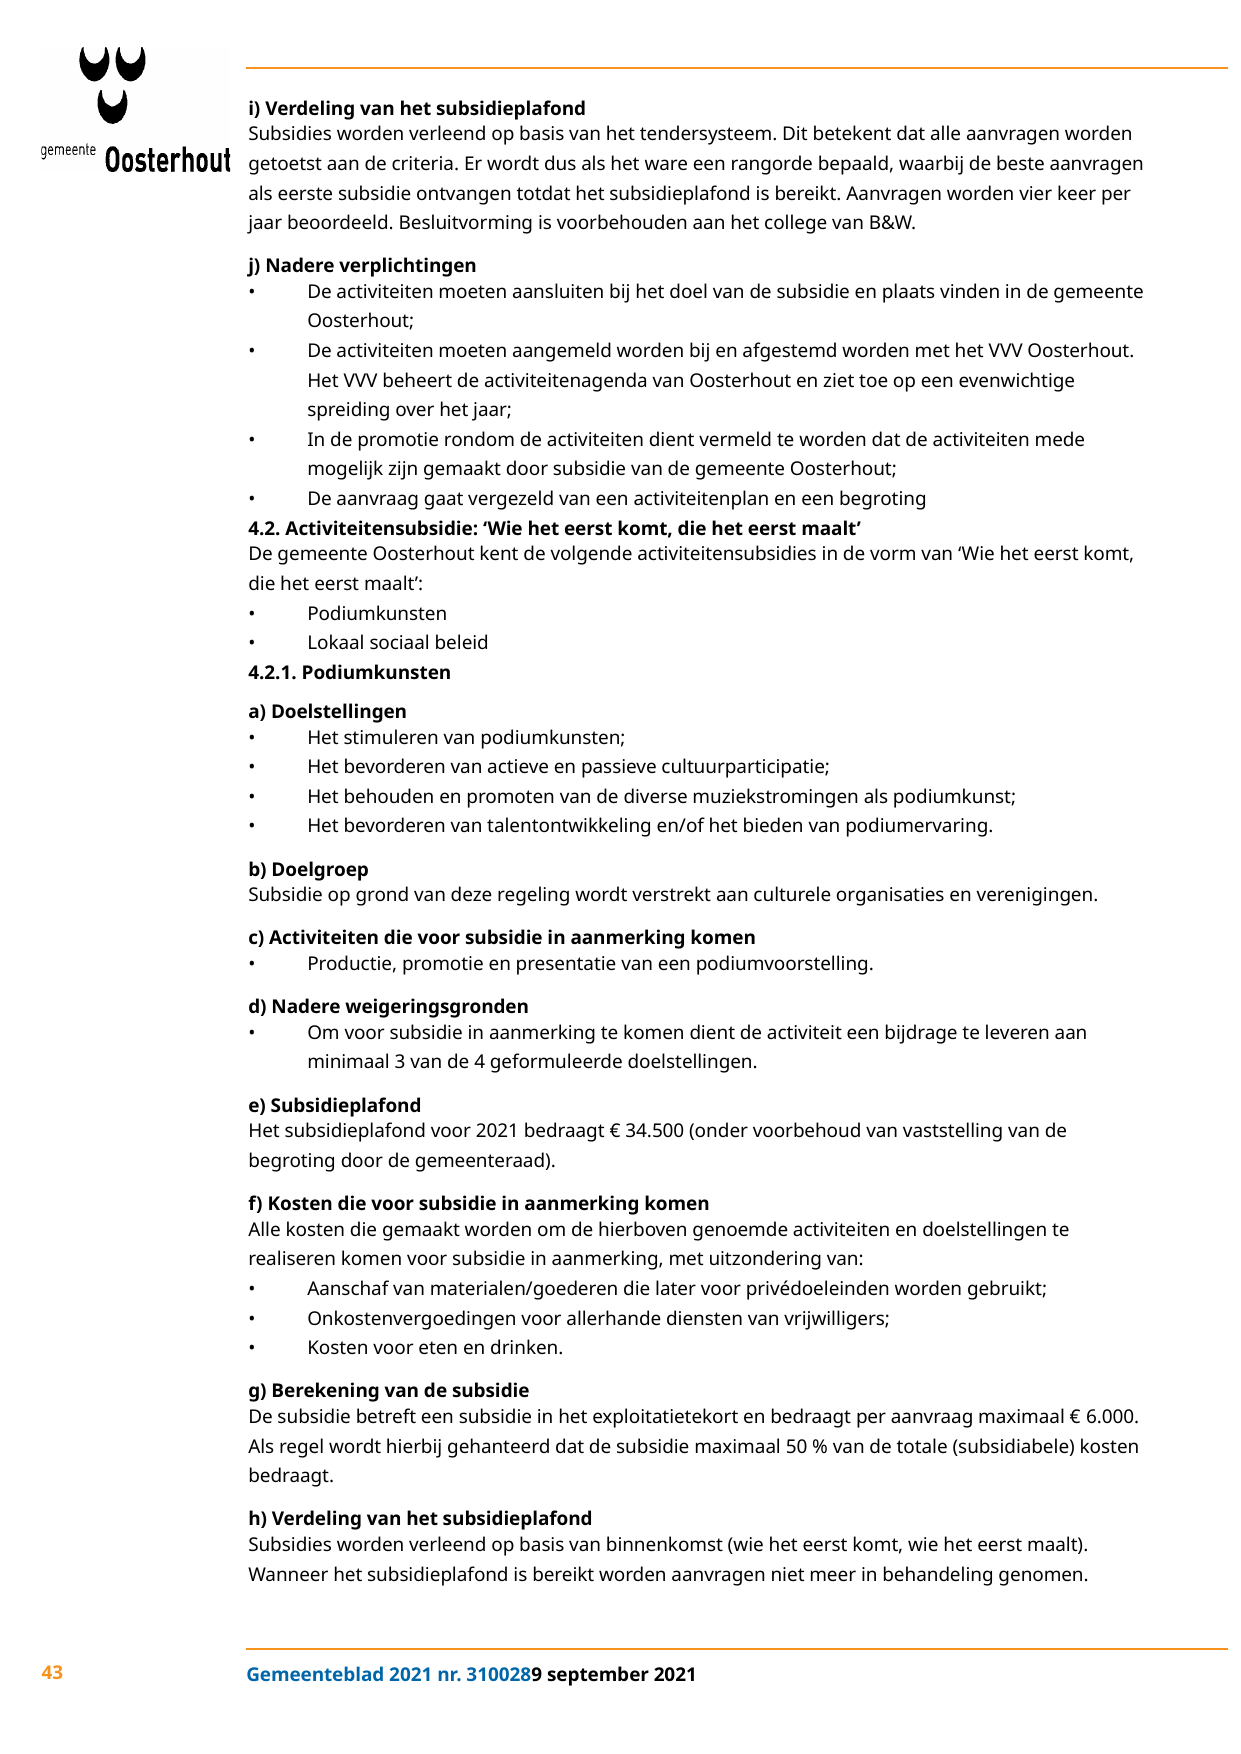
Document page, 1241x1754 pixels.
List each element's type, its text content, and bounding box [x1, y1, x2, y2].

list Het behouden en promoten van de diverse muziekstromingen als podiumkunst; [248, 783, 1152, 809]
text b) Doelgroep [248, 856, 1152, 881]
text d) Nadere weigeringsgronden [248, 993, 1152, 1019]
text Subsidies worden verleend op basis van het tendersysteem. Dit betekent dat alle aanvragen worden getoetst aan de criteria. Er wordt dus als het ware een rangorde bepaald, waarbij de beste aanvragen als eerste subsidie ontvangen totdat het subsidieplafond is bereikt. Aanvragen worden vier keer per jaar beoordeeld. Besluitvorming is voorbehouden aan het college van B&W. [248, 121, 1152, 235]
list Aanschaf van materialen/goederen die later voor privédoeleinden worden gebruikt; [248, 1275, 1152, 1301]
text De gemeente Oosterhout kent de volgende activiteitensubsidies in de vorm van ‘Wie het eerst komt, die het eerst maalt’: [248, 541, 1152, 596]
list De activiteiten moeten aansluiten bij het doel van de subsidie en plaats vinden in de gemeente Oosterhout; [248, 278, 1152, 333]
text c) Activiteiten die voor subsidie in aanmerking komen [248, 924, 1152, 950]
text e) Subsidieplafond [248, 1092, 1152, 1118]
list Het stimuleren van podiumkunsten; [248, 724, 1152, 749]
text De subsidie betreft een subsidie in het exploitatietekort en bedraagt per aanvraag maximaal € 6.000. Als regel wordt hierbij gehanteerd dat de subsidie maximaal 50 % van de totale (subsidiabele) kosten bedraagt. [248, 1403, 1152, 1488]
text f) Kosten die voor subsidie in aanmerking komen [248, 1190, 1152, 1216]
list Het bevorderen van actieve en passieve cultuurparticipatie; [248, 753, 1152, 779]
text Alle kosten die gemaakt worden om de hierboven genoemde activiteiten en doelstellingen te realiseren komen voor subsidie in aanmerking, met uitzondering van: [248, 1216, 1152, 1271]
list Het bevorderen van talentontwikkeling en/of het bieden van podiumervaring. [248, 813, 1152, 838]
list De aanvraag gaat vergezeld van een activiteitenplan en een begroting [248, 485, 1152, 511]
text a) Doelstellingen [248, 698, 1152, 724]
list Productie, promotie en presentatie van een podiumvoorstelling. [248, 950, 1152, 976]
picture [41, 47, 231, 172]
text Subsidies worden verleend op basis van binnenkomst (wie het eerst komt, wie het eerst maalt). Wanneer het subsidieplafond is bereikt worden aanvragen niet meer in behandeling genomen. [248, 1531, 1152, 1587]
text i) Verdeling van het subsidieplafond [248, 95, 1152, 121]
list Om voor subsidie in aanmerking te komen dient de activiteit een bijdrage te leveren aan minimaal 3 van de 4 geformuleerde doelstellingen. [248, 1019, 1152, 1074]
text j) Nadere verplichtingen [248, 252, 1152, 278]
list Lokaal sociaal beleid [248, 629, 1152, 655]
text Het subsidieplafond voor 2021 bedraagt € 34.500 (onder voorbehoud van vaststelling van de begroting door de gemeenteraad). [248, 1118, 1152, 1173]
list Kosten voor eten en drinken. [248, 1334, 1152, 1360]
list Onkostenvergoedingen voor allerhande diensten van vrijwilligers; [248, 1305, 1152, 1331]
list In de promotie rondom de activiteiten dient vermeld te worden dat de activiteiten mede mogelijk zijn gemaakt door subsidie van de gemeente Oosterhout; [248, 426, 1152, 481]
text g) Berekening van de subsidie [248, 1377, 1152, 1403]
text Subsidie op grond van deze regeling wordt verstrekt aan culturele organisaties en verenigingen. [248, 881, 1152, 907]
list Podiumkunsten [248, 600, 1152, 625]
text h) Verdeling van het subsidieplafond [248, 1506, 1152, 1531]
text 4.2.1. Podiumkunsten [248, 659, 1152, 684]
text 4.2. Activiteitensubsidie: ‘Wie het eerst komt, die het eerst maalt’ [248, 515, 1152, 541]
list De activiteiten moeten aangemeld worden bij en afgestemd worden met het VVV Oosterhout. Het VVV beheert de activiteitenagenda van Oosterhout en ziet toe op een evenwichtige spreiding over het jaar; [248, 337, 1152, 422]
